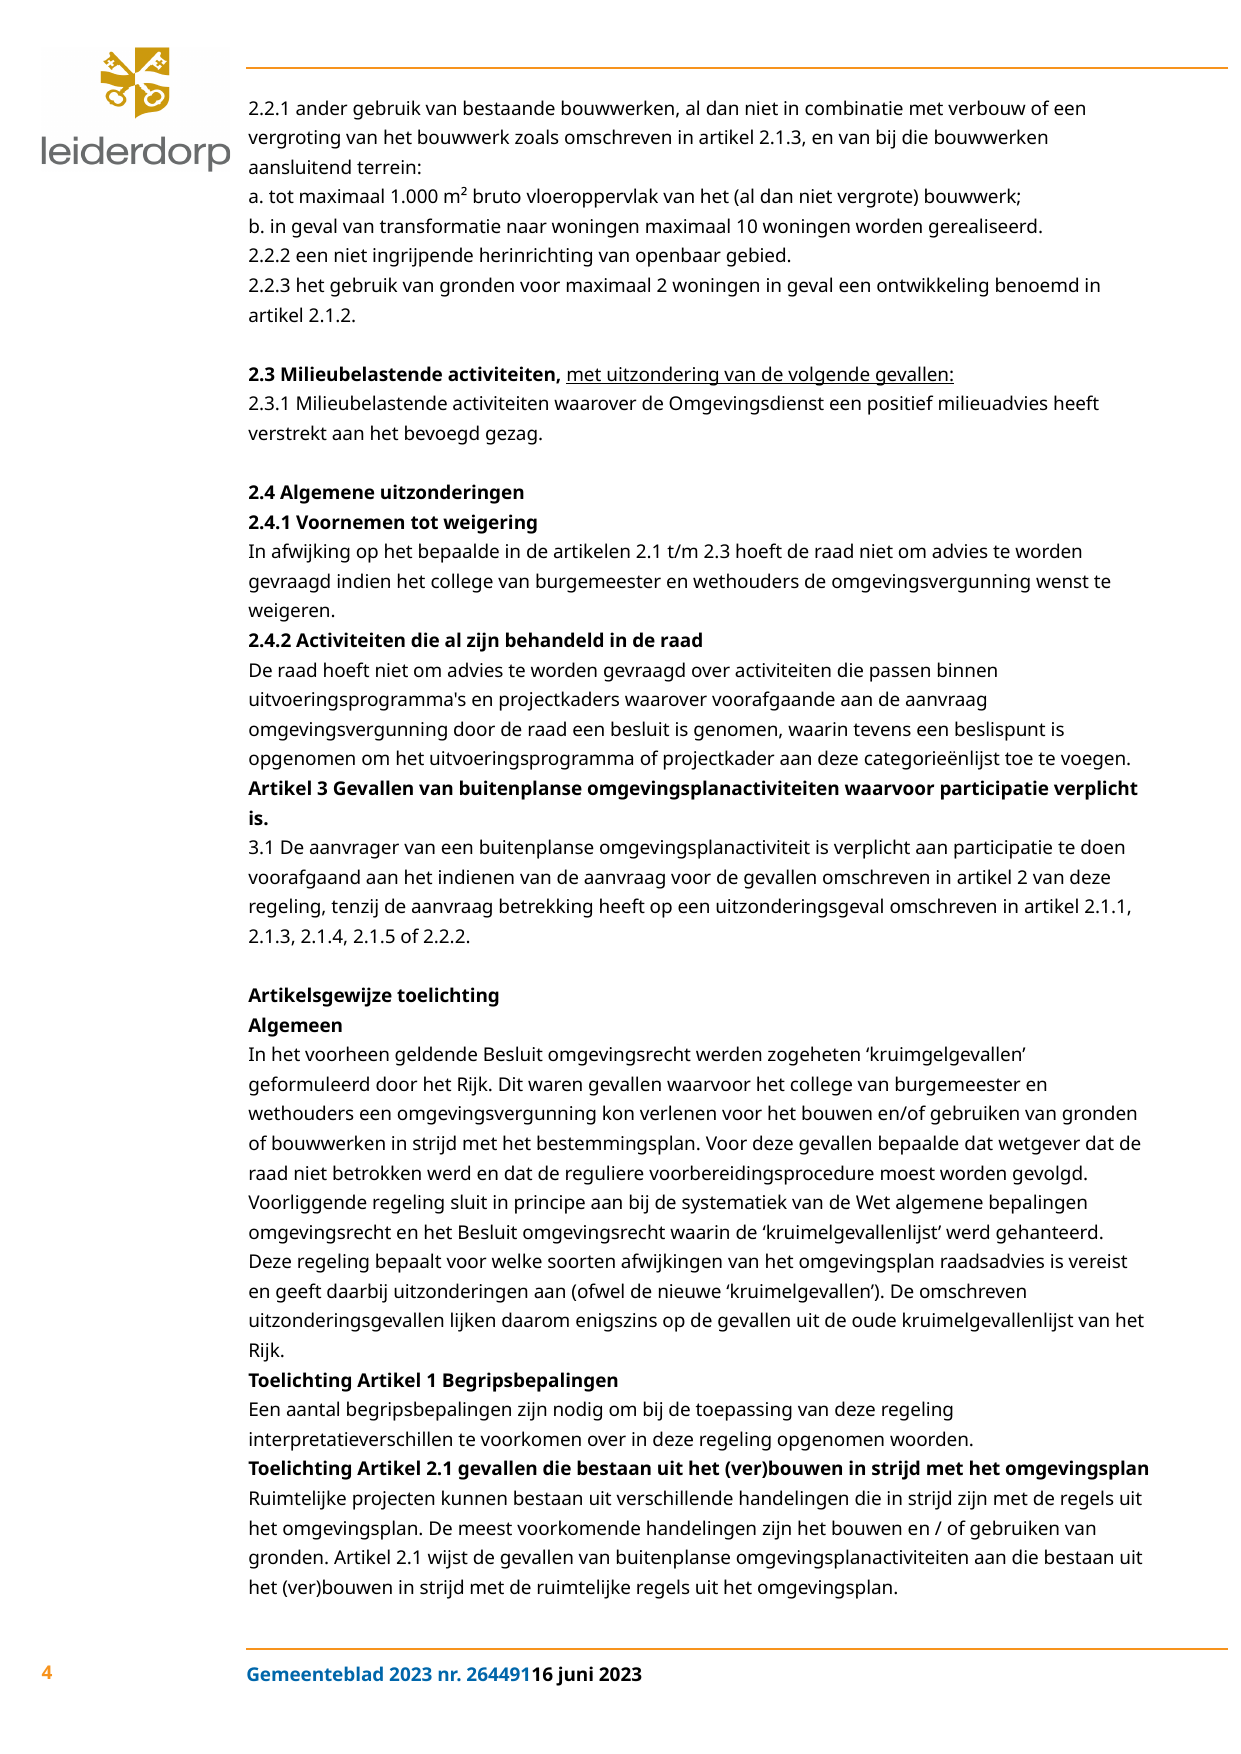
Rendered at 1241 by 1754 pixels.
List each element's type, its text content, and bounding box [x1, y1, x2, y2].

text 2.4.1 Voornemen tot weigering [248, 509, 1152, 535]
text 2.4.2 Activiteiten die al zijn behandeld in de raad [248, 627, 1152, 653]
text 2.2.3 het gebruik van gronden voor maximaal 2 woningen in geval een ontwikkeling benoemd in artikel 2.1.2. [248, 272, 1152, 328]
text In het voorheen geldende Besluit omgevingsrecht werden zogeheten ‘kruimgelgevallen’ geformuleerd door het Rijk. Dit waren gevallen waarvoor het college van burgemeester en wethouders een omgevingsvergunning kon verlenen voor het bouwen en/of gebruiken van gronden of bouwwerken in strijd met het bestemmingsplan. Voor deze gevallen bepaalde dat wetgever dat de raad niet betrokken werd en dat de reguliere voorbereidingsprocedure moest worden gevolgd. Voorliggende regeling sluit in principe aan bij de systematiek van de Wet algemene bepalingen omgevingsrecht en het Besluit omgevingsrecht waarin de ‘kruimelgevallenlijst’ werd gehanteerd. Deze regeling bepaalt voor welke soorten afwijkingen van het omgevingsplan raadsadvies is vereist en geeft daarbij uitzonderingen aan (ofwel de nieuwe ‘kruimelgevallen’). De omschreven uitzonderingsgevallen lijken daarom enigszins op de gevallen uit de oude kruimelgevallenlijst van het Rijk. [248, 1041, 1152, 1363]
text Toelichting Artikel 2.1 gevallen die bestaan uit het (ver)bouwen in strijd met het omgevingsplan [248, 1456, 1152, 1481]
text 2.3 Milieubelastende activiteiten, met uitzondering van de volgende gevallen: [248, 361, 1152, 387]
picture [41, 47, 231, 172]
text 2.4 Algemene uitzonderingen [248, 479, 1152, 505]
text Artikelsgewijze toelichting [248, 982, 1152, 1008]
text 3.1 De aanvrager van een buitenplanse omgevingsplanactiviteit is verplicht aan participatie te doen voorafgaand aan het indienen van de aanvraag voor de gevallen omschreven in artikel 2 van deze regeling, tenzij de aanvraag betrekking heeft op een uitzonderingsgeval omschreven in artikel 2.1.1, 2.1.3, 2.1.4, 2.1.5 of 2.2.2. [248, 834, 1152, 949]
text Toelichting Artikel 1 Begripsbepalingen [248, 1367, 1152, 1393]
text Artikel 3 Gevallen van buitenplanse omgevingsplanactiviteiten waarvoor participatie verplicht is. [248, 775, 1152, 831]
text 2.2.1 ander gebruik van bestaande bouwwerken, al dan niet in combinatie met verbouw of een vergroting van het bouwwerk zoals omschreven in artikel 2.1.3, en van bij die bouwwerken aansluitend terrein: [248, 95, 1152, 180]
text In afwijking op het bepaalde in de artikelen 2.1 t/m 2.3 hoeft de raad niet om advies te worden gevraagd indien het college van burgemeester en wethouders de omgevingsvergunning wenst te weigeren. [248, 538, 1152, 623]
text Een aantal begripsbepalingen zijn nodig om bij de toepassing van deze regeling interpretatieverschillen te voorkomen over in deze regeling opgenomen woorden. [248, 1396, 1152, 1452]
text 2.2.2 een niet ingrijpende herinrichting van openbaar gebied. [248, 243, 1152, 268]
text a. tot maximaal 1.000 m² bruto vloeroppervlak van het (al dan niet vergrote) bouwwerk; [248, 183, 1152, 209]
text De raad hoeft niet om advies te worden gevraagd over activiteiten die passen binnen uitvoeringsprogramma's en projectkaders waarover voorafgaande aan de aanvraag omgevingsvergunning door de raad een besluit is genomen, waarin tevens een beslispunt is opgenomen om het uitvoeringsprogramma of projectkader aan deze categorieënlijst toe te voegen. [248, 657, 1152, 771]
text Ruimtelijke projecten kunnen bestaan uit verschillende handelingen die in strijd zijn met de regels uit het omgevingsplan. De meest voorkomende handelingen zijn het bouwen en / of gebruiken van gronden. Artikel 2.1 wijst de gevallen van buitenplanse omgevingsplanactiviteiten aan die bestaan uit het (ver)bouwen in strijd met de ruimtelijke regels uit het omgevingsplan. [248, 1485, 1152, 1600]
text Algemeen [248, 1012, 1152, 1038]
text 2.3.1 Milieubelastende activiteiten waarover de Omgevingsdienst een positief milieuadvies heeft verstrekt aan het bevoegd gezag. [248, 391, 1152, 446]
text b. in geval van transformatie naar woningen maximaal 10 woningen worden gerealiseerd. [248, 213, 1152, 239]
